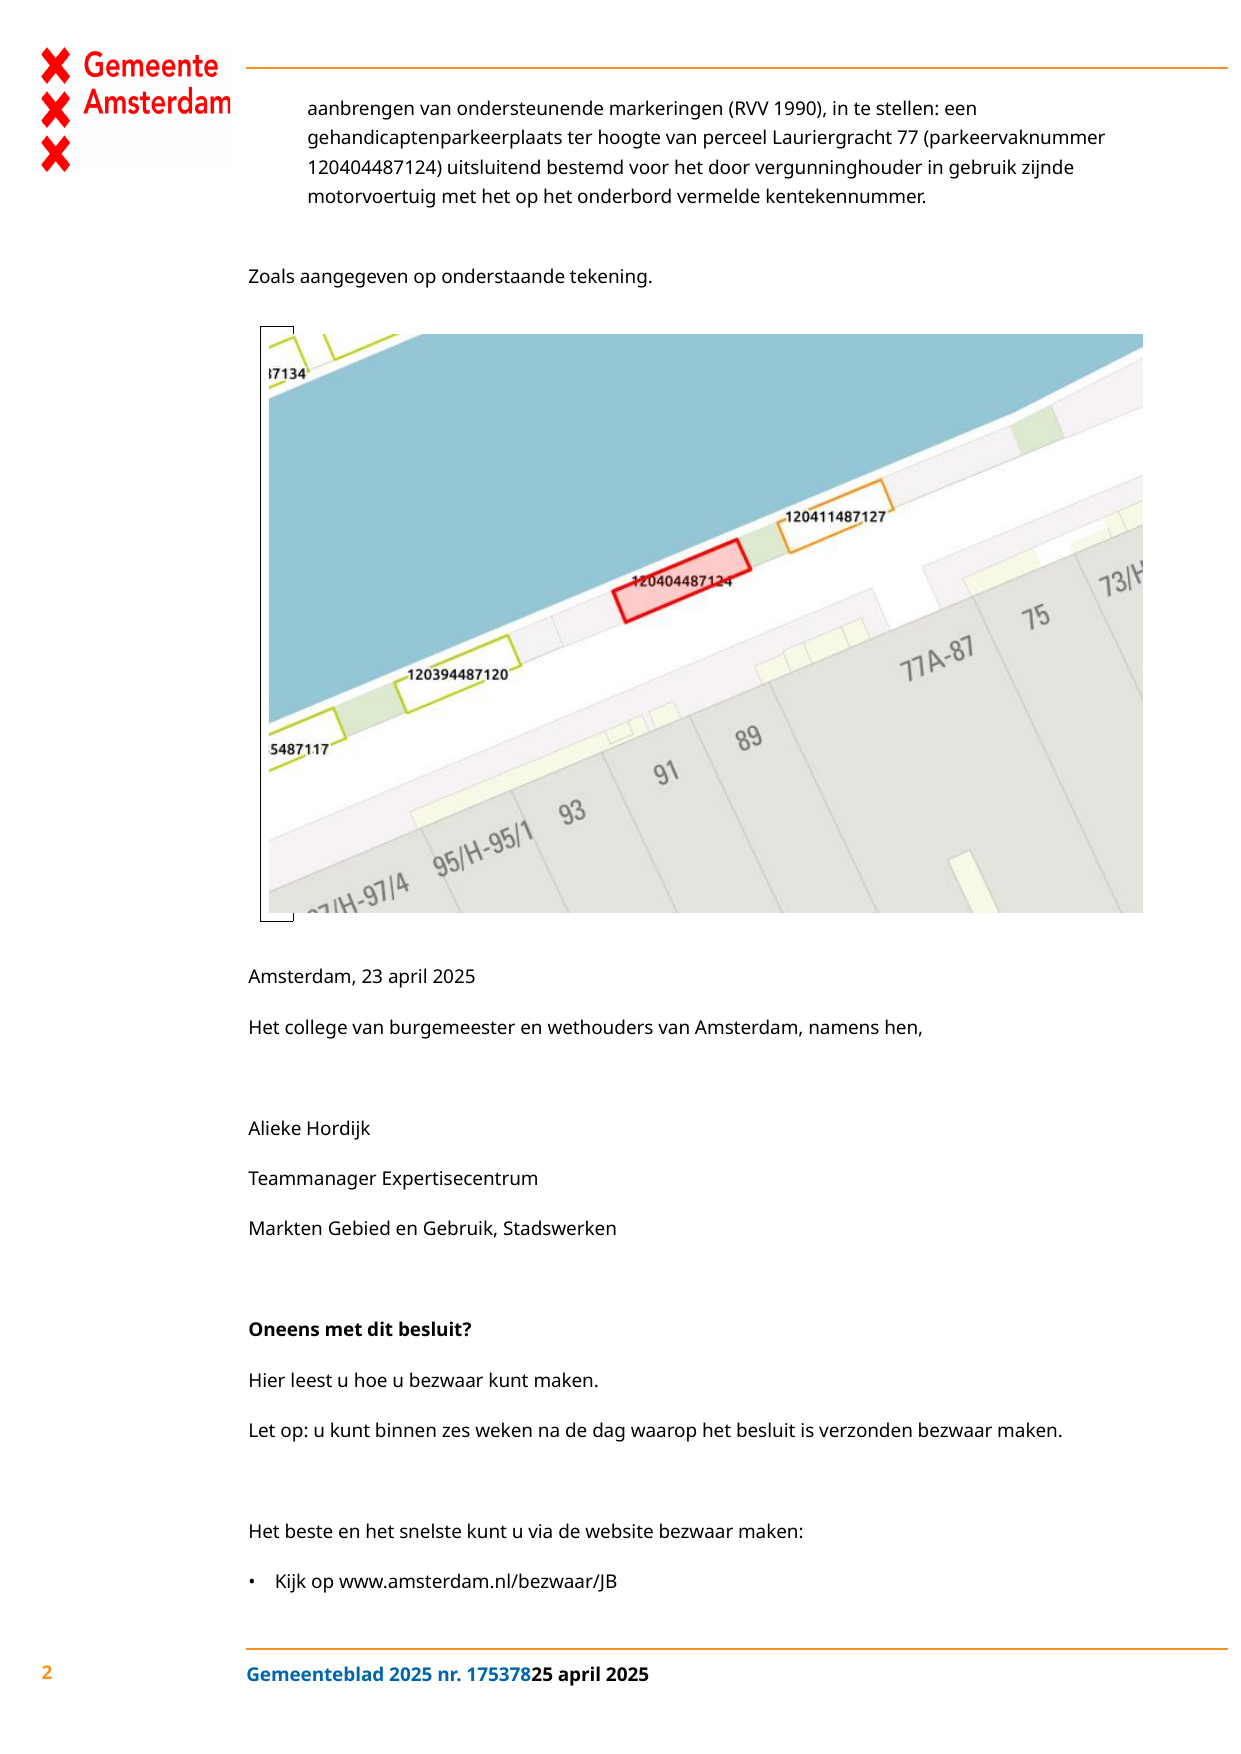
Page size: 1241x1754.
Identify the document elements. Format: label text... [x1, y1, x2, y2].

text Het college van burgemeester en wethouders van Amsterdam, namens hen, [248, 1014, 1152, 1040]
text Zoals aangegeven op onderstaande tekening. [248, 263, 1152, 289]
text Let op: u kunt binnen zes weken na de dag waarop het besluit is verzonden bezwaar maken. [248, 1417, 1152, 1443]
text • Kijk op www.amsterdam.nl/bezwaar/JB [248, 1568, 1152, 1594]
text Oneens met dit besluit? [248, 1316, 1152, 1342]
text Amsterdam, 23 april 2025 [248, 963, 1152, 989]
text Alieke Hordijk [248, 1115, 1152, 1141]
picture [268, 334, 1143, 913]
picture [41, 47, 231, 172]
text Het beste en het snelste kunt u via de website bezwaar maken: [248, 1518, 1152, 1544]
text Hier leest u hoe u bezwaar kunt maken. [248, 1367, 1152, 1393]
text Markten Gebied en Gebruik, Stadswerken [248, 1216, 1152, 1241]
text Teammanager Expertisecentrum [248, 1165, 1152, 1191]
list aanbrengen van ondersteunende markeringen (RVV 1990), in te stellen: een gehandicaptenparkeerplaats ter hoogte van perceel Lauriergracht 77 (parkeervaknummer 120404487124) uitsluitend bestemd voor het door vergunninghouder in gebruik zijnde motorvoertuig met het op het onderbord vermelde kentekennummer. [248, 95, 1152, 209]
